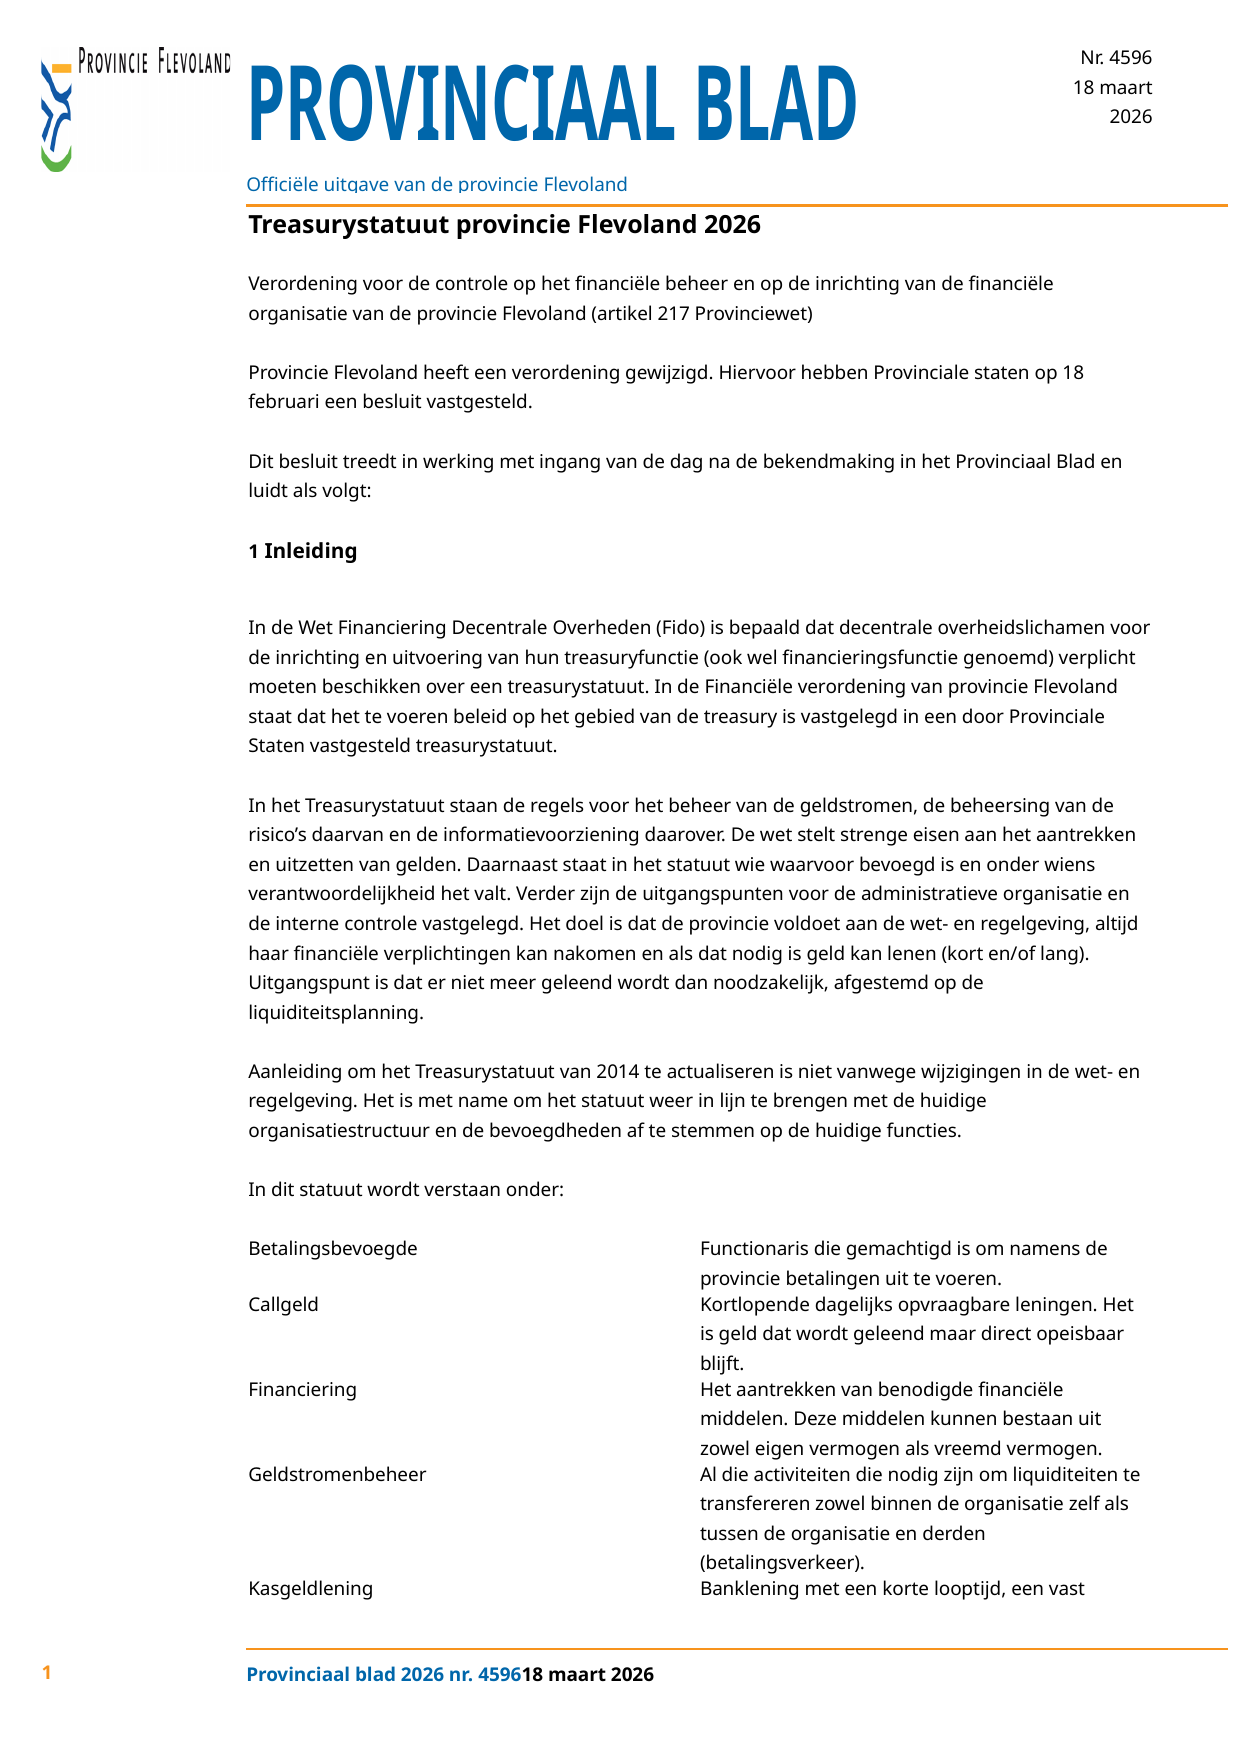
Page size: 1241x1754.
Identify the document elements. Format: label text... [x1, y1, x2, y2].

table_cell Kortlopende dagelijks opvraagbare leningen. Het is geld dat wordt geleend maar direct opeisbaar blijft. [700, 1291, 1152, 1376]
table_cell Financiering [248, 1376, 700, 1461]
text Aanleiding om het Treasurystatuut van 2014 te actualiseren is niet vanwege wijzigingen in de wet- en regelgeving. Het is met name om het statuut weer in lijn te brengen met de huidige organisatiestructuur en de bevoegdheden af te stemmen op de huidige functies. [248, 1058, 1152, 1143]
table_cell Het aantrekken van benodigde financiële middelen. Deze middelen kunnen bestaan uit zowel eigen vermogen als vreemd vermogen. [700, 1376, 1152, 1461]
text In dit statuut wordt verstaan onder: [248, 1176, 1152, 1202]
table_cell Geldstromenbeheer [248, 1461, 700, 1575]
text 1 Inleiding [248, 537, 1152, 565]
table_cell Callgeld [248, 1291, 700, 1376]
text In het Treasurystatuut staan de regels voor het beheer van de geldstromen, de beheersing van de risico’s daarvan en de informatievoorziening daarover. De wet stelt strenge eisen aan het aantrekken en uitzetten van gelden. Daarnaast staat in het statuut wie waarvoor bevoegd is en onder wiens verantwoordelijkheid het valt. Verder zijn de uitgangspunten voor de administratieve organisatie en de interne controle vastgelegd. Het doel is dat de provincie voldoet aan de wet- en regelgeving, altijd haar financiële verplichtingen kan nakomen en als dat nodig is geld kan lenen (kort en/of lang). Uitgangspunt is dat er niet meer geleend wordt dan noodzakelijk, afgestemd op de liquiditeitsplanning. [248, 792, 1152, 1024]
picture [41, 47, 231, 172]
text Treasurystatuut provincie Flevoland 2026 [248, 207, 1152, 241]
text Verordening voor de controle op het financiële beheer en op de inrichting van de financiële organisatie van de provincie Flevoland (artikel 217 Provinciewet) [248, 270, 1152, 326]
text Provincie Flevoland heeft een verordening gewijzigd. Hiervoor hebben Provinciale staten op 18 februari een besluit vastgesteld. [248, 359, 1152, 414]
text In de Wet Financiering Decentrale Overheden (Fido) is bepaald dat decentrale overheidslichamen voor de inrichting en uitvoering van hun treasuryfunctie (ook wel financieringsfunctie genoemd) verplicht moeten beschikken over een treasurystatuut. In de Financiële verordening van provincie Flevoland staat dat het te voeren beleid op het gebied van de treasury is vastgelegd in een door Provinciale Staten vastgesteld treasurystatuut. [248, 614, 1152, 758]
text Dit besluit treedt in werking met ingang van de dag na de bekendmaking in het Provinciaal Blad en luidt als volgt: [248, 448, 1152, 503]
table_cell Kasgeldlening [248, 1575, 700, 1601]
table_header Betalingsbevoegde [248, 1236, 700, 1291]
table_header Functionaris die gemachtigd is om namens de provincie betalingen uit te voeren. [700, 1236, 1152, 1291]
table_cell Al die activiteiten die nodig zijn om liquiditeiten te transfereren zowel binnen de organisatie zelf als tussen de organisatie en derden (betalingsverkeer). [700, 1461, 1152, 1575]
table_cell Banklening met een korte looptijd, een vast [700, 1575, 1152, 1601]
